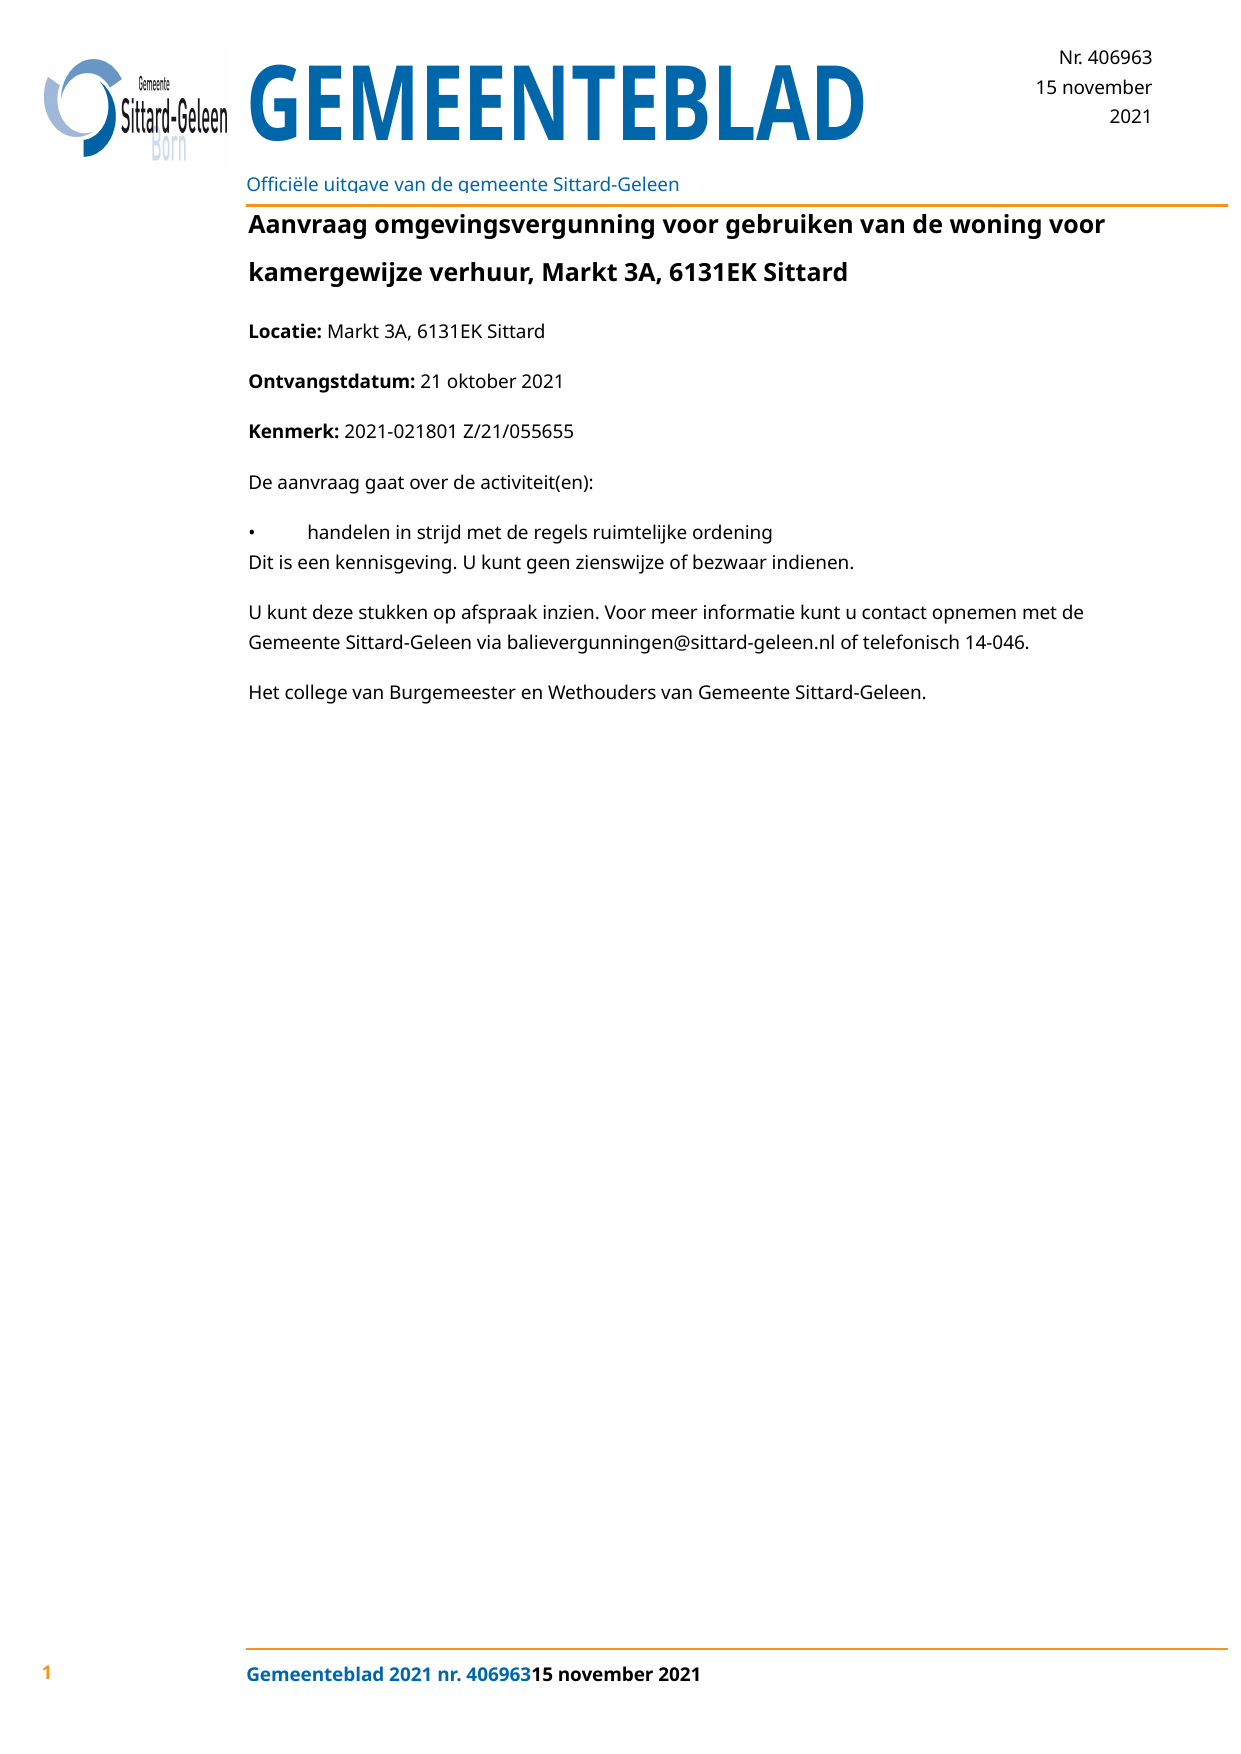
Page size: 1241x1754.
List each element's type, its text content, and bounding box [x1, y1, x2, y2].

text Kenmerk: 2021-021801 Z/21/055655 [248, 419, 1152, 444]
text Ontvangstdatum: 21 oktober 2021 [248, 368, 1152, 394]
text De aanvraag gaat over de activiteit(en): [248, 469, 1152, 495]
text Locatie: Markt 3A, 6131EK Sittard [248, 318, 1152, 344]
text Het college van Burgemeester en Wethouders van Gemeente Sittard-Geleen. [248, 679, 1152, 705]
text U kunt deze stukken op afspraak inzien. Voor meer informatie kunt u contact opnemen met de Gemeente Sittard-Geleen via balievergunningen@sittard-geleen.nl of telefonisch 14-046. [248, 599, 1152, 655]
list handelen in strijd met de regels ruimtelijke ordening [248, 519, 1152, 545]
text Aanvraag omgevingsvergunning voor gebruiken van de woning voor kamergewijze verhuur, Markt 3A, 6131EK Sittard [248, 207, 1152, 288]
text Dit is een kennisgeving. U kunt geen zienswijze of bezwaar indienen. [248, 549, 1152, 575]
picture [41, 47, 231, 172]
